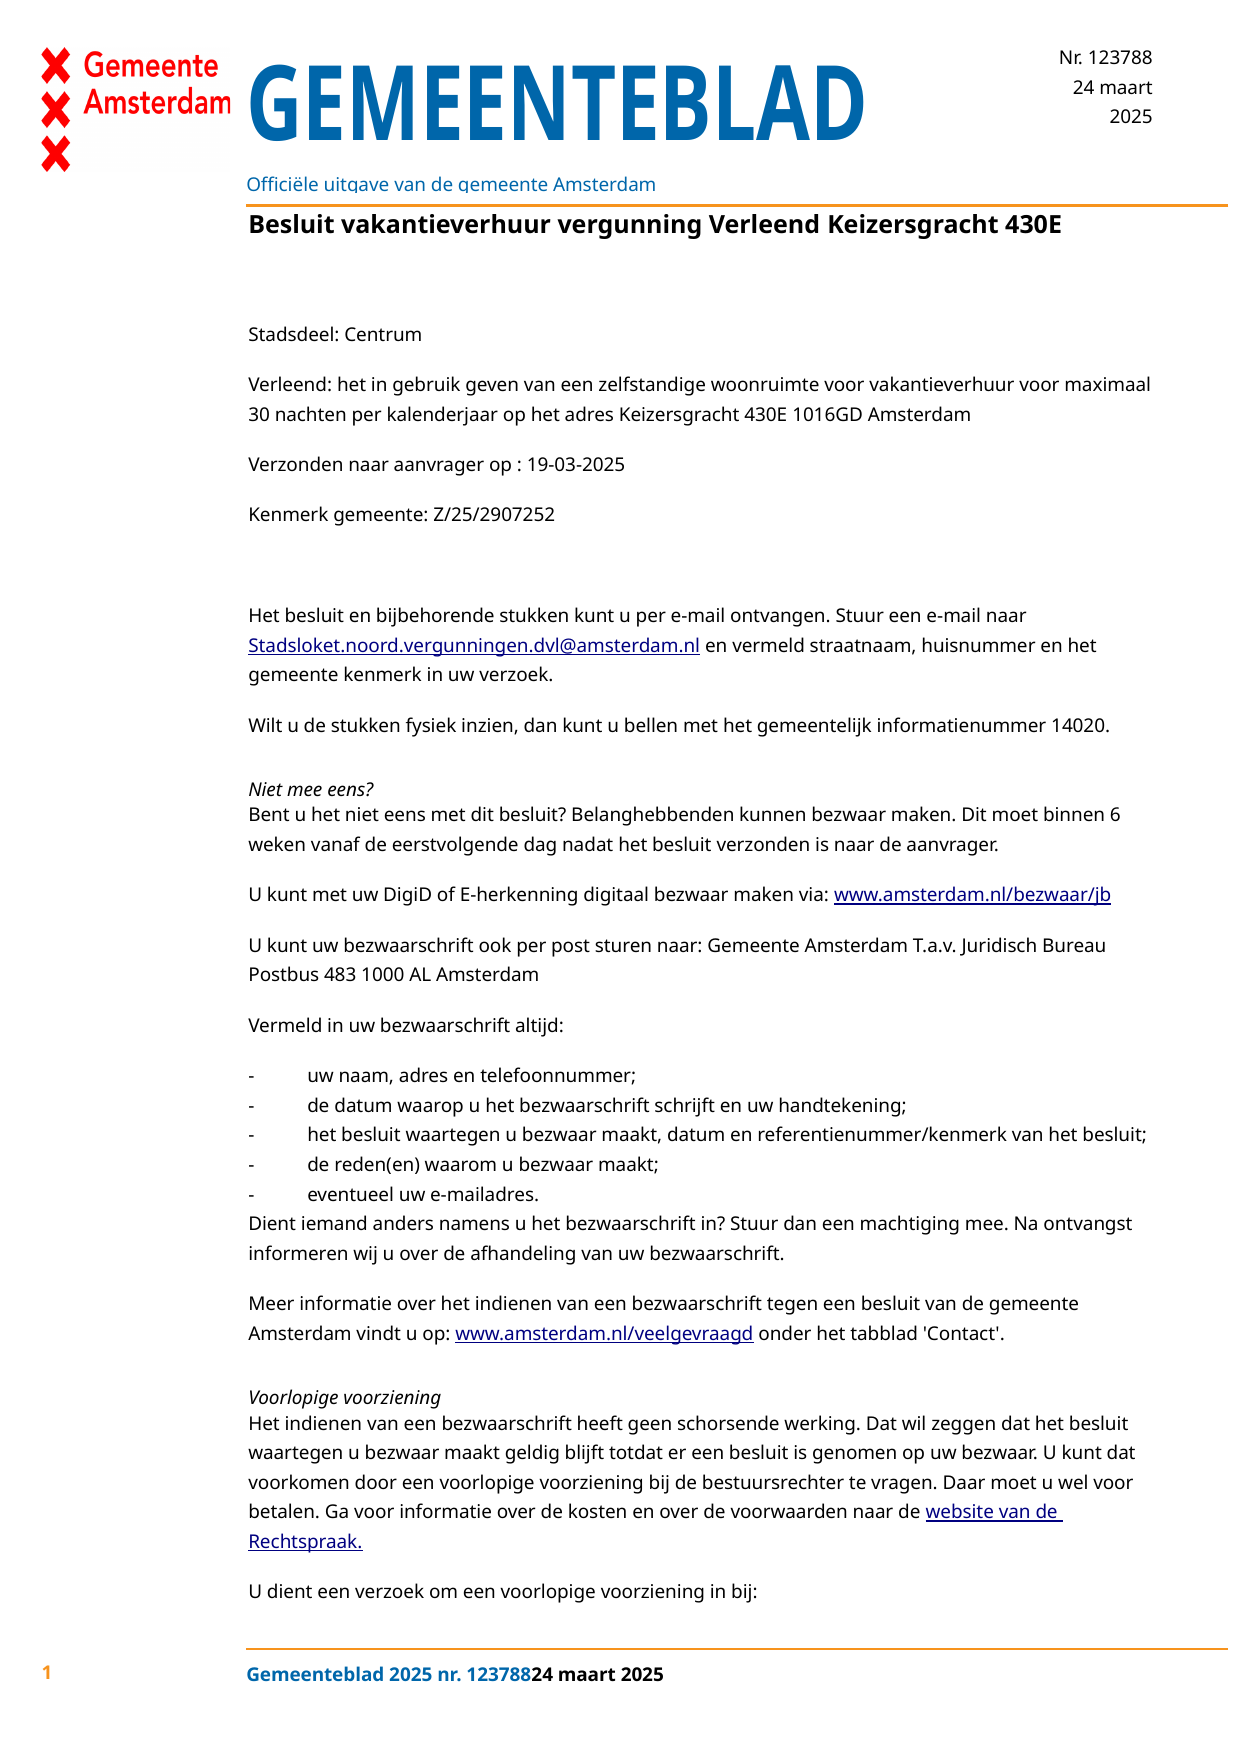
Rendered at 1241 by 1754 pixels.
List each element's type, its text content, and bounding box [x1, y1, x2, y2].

text Vermeld in uw bezwaarschrift altijd: [248, 1012, 1152, 1038]
list eventueel uw e-mailadres. [248, 1181, 1152, 1207]
text Wilt u de stukken fysiek inzien, dan kunt u bellen met het gemeentelijk informatienummer 14020. [248, 712, 1152, 738]
text Dient iemand anders namens u het bezwaarschrift in? Stuur dan een machtiging mee. Na ontvangst informeren wij u over de afhandeling van uw bezwaarschrift. [248, 1210, 1152, 1266]
list uw naam, adres en telefoonnummer; [248, 1062, 1152, 1088]
list de datum waarop u het bezwaarschrift schrijft en uw handtekening; [248, 1092, 1152, 1118]
text Verleend: het in gebruik geven van een zelfstandige woonruimte voor vakantieverhuur voor maximaal 30 nachten per kalenderjaar op het adres Keizersgracht 430E 1016GD Amsterdam [248, 371, 1152, 426]
list de reden(en) waarom u bezwaar maakt; [248, 1151, 1152, 1177]
text Kenmerk gemeente: Z/25/2907252 [248, 502, 1152, 527]
text Niet mee eens? [248, 776, 1152, 802]
text Besluit vakantieverhuur vergunning Verleend Keizersgracht 430E [248, 207, 1152, 241]
picture [41, 47, 231, 172]
text Het indienen van een bezwaarschrift heeft geen schorsende werking. Dat wil zeggen dat het besluit waartegen u bezwaar maakt geldig blijft totdat er een besluit is genomen op uw bezwaar. U kunt dat voorkomen door een voorlopige voorziening bij de bestuursrechter te vragen. Daar moet u wel voor betalen. Ga voor informatie over de kosten en over de voorwaarden naar de website van de Rechtspraak. [248, 1410, 1152, 1554]
text Verzonden naar aanvrager op : 19-03-2025 [248, 451, 1152, 477]
text U kunt met uw DigiD of E-herkenning digitaal bezwaar maken via: www.amsterdam.nl/bezwaar/jb [248, 882, 1152, 907]
text Bent u het niet eens met dit besluit? Belanghebbenden kunnen bezwaar maken. Dit moet binnen 6 weken vanaf de eerstvolgende dag nadat het besluit verzonden is naar de aanvrager. [248, 802, 1152, 857]
text Stadsdeel: Centrum [248, 321, 1152, 346]
list het besluit waartegen u bezwaar maakt, datum en referentienummer/kenmerk van het besluit; [248, 1122, 1152, 1147]
text Voorlopige voorziening [248, 1384, 1152, 1410]
text U kunt uw bezwaarschrift ook per post sturen naar: Gemeente Amsterdam T.a.v. Juridisch Bureau Postbus 483 1000 AL Amsterdam [248, 932, 1152, 987]
text U dient een verzoek om een voorlopige voorziening in bij: [248, 1578, 1152, 1604]
text Het besluit en bijbehorende stukken kunt u per e-mail ontvangen. Stuur een e-mail naar Stadsloket.noord.vergunningen.dvl@amsterdam.nl en vermeld straatnaam, huisnummer en het gemeente kenmerk in uw verzoek. [248, 602, 1152, 687]
text Meer informatie over het indienen van een bezwaarschrift tegen een besluit van de gemeente Amsterdam vindt u op: www.amsterdam.nl/veelgevraagd onder het tabblad 'Contact'. [248, 1290, 1152, 1346]
